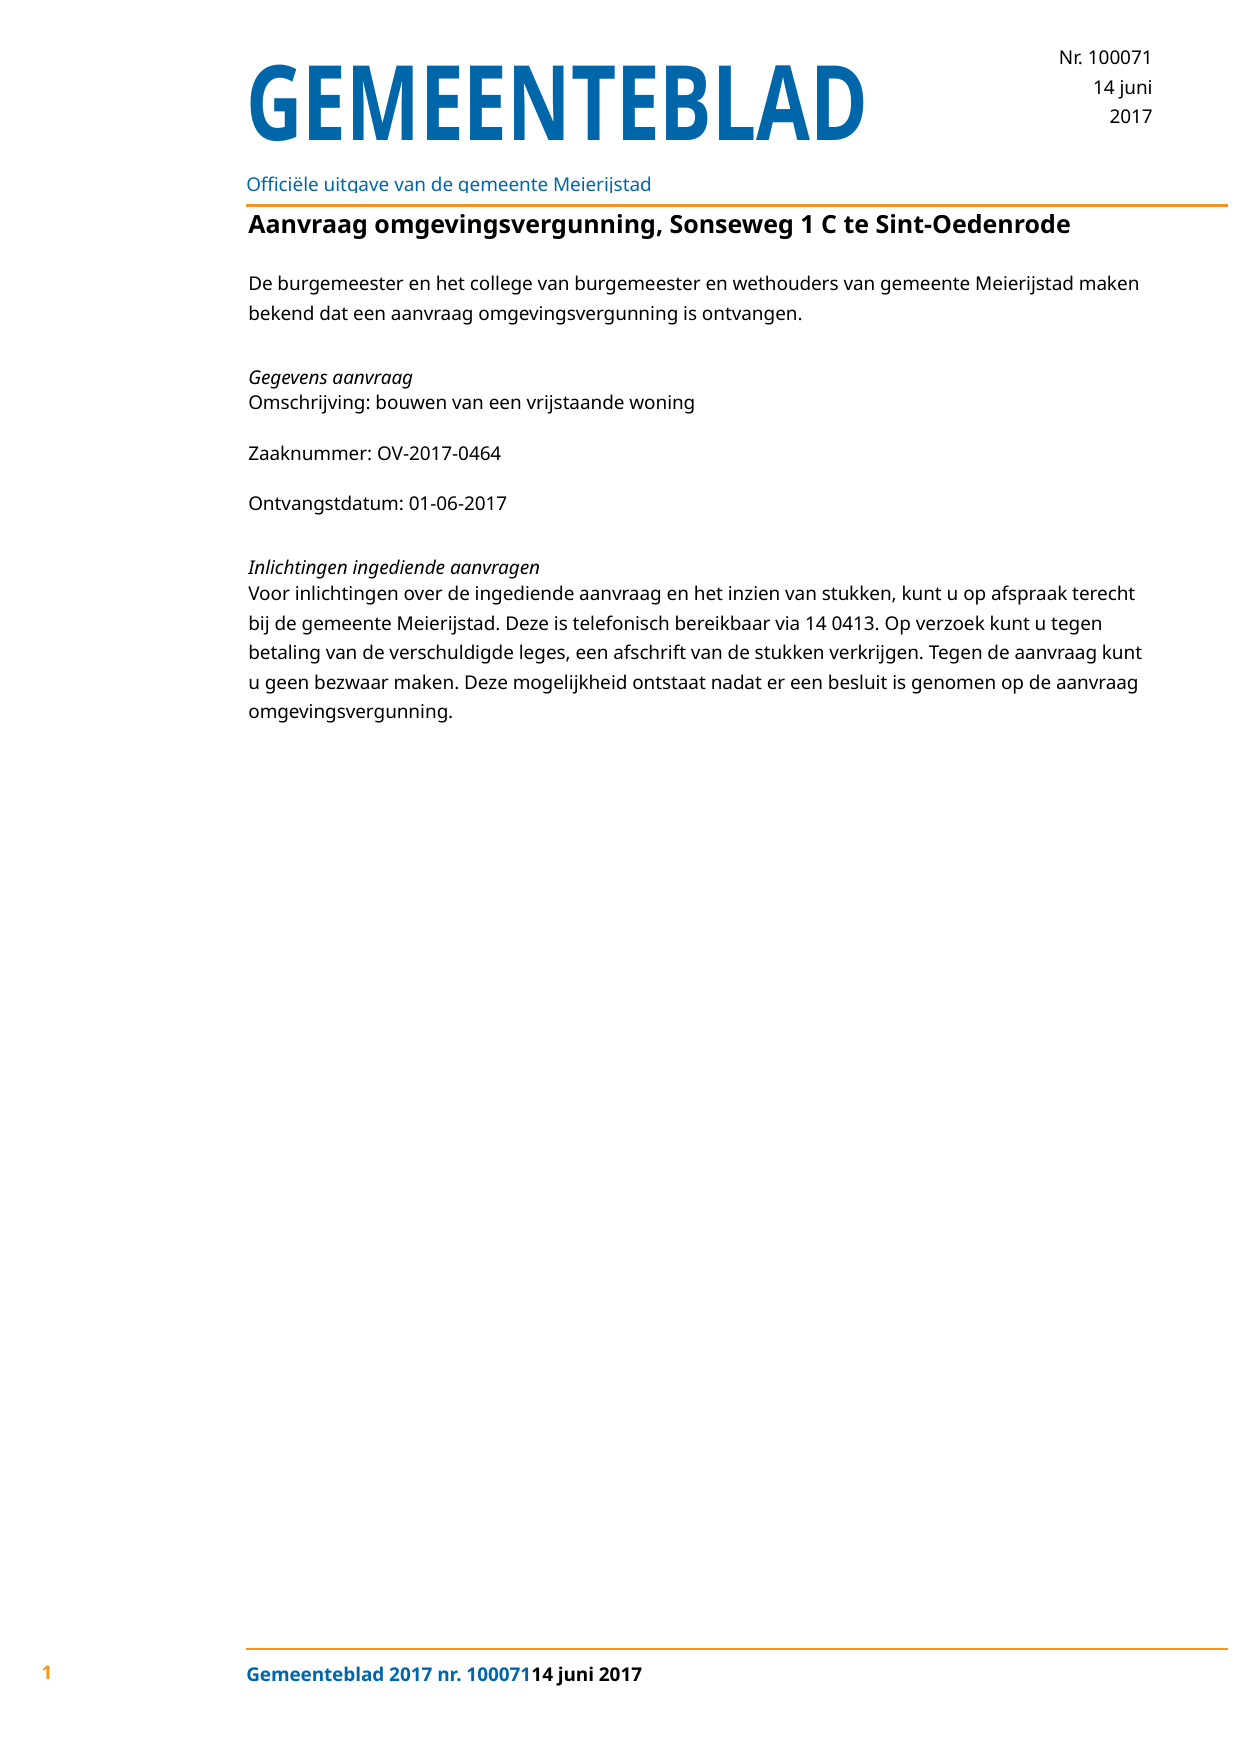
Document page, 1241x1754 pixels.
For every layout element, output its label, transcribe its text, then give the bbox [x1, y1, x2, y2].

text Voor inlichtingen over de ingediende aanvraag en het inzien van stukken, kunt u op afspraak terecht bij de gemeente Meierijstad. Deze is telefonisch bereikbaar via 14 0413. Op verzoek kunt u tegen betaling van de verschuldigde leges, een afschrift van de stukken verkrijgen. Tegen de aanvraag kunt u geen bezwaar maken. Deze mogelijkheid ontstaat nadat er een besluit is genomen op de aanvraag omgevingsvergunning. [248, 580, 1152, 724]
text Omschrijving: bouwen van een vrijstaande woning [248, 389, 1152, 415]
picture [41, 47, 231, 172]
text Aanvraag omgevingsvergunning, Sonseweg 1 C te Sint-Oedenrode [248, 207, 1152, 241]
text Ontvangstdatum: 01-06-2017 [248, 490, 1152, 516]
text Gegevens aanvraag [248, 364, 1152, 389]
text Inlichtingen ingediende aanvragen [248, 554, 1152, 580]
text De burgemeester en het college van burgemeester en wethouders van gemeente Meierijstad maken bekend dat een aanvraag omgevingsvergunning is ontvangen. [248, 270, 1152, 326]
text Zaaknummer: OV-2017-0464 [248, 440, 1152, 466]
